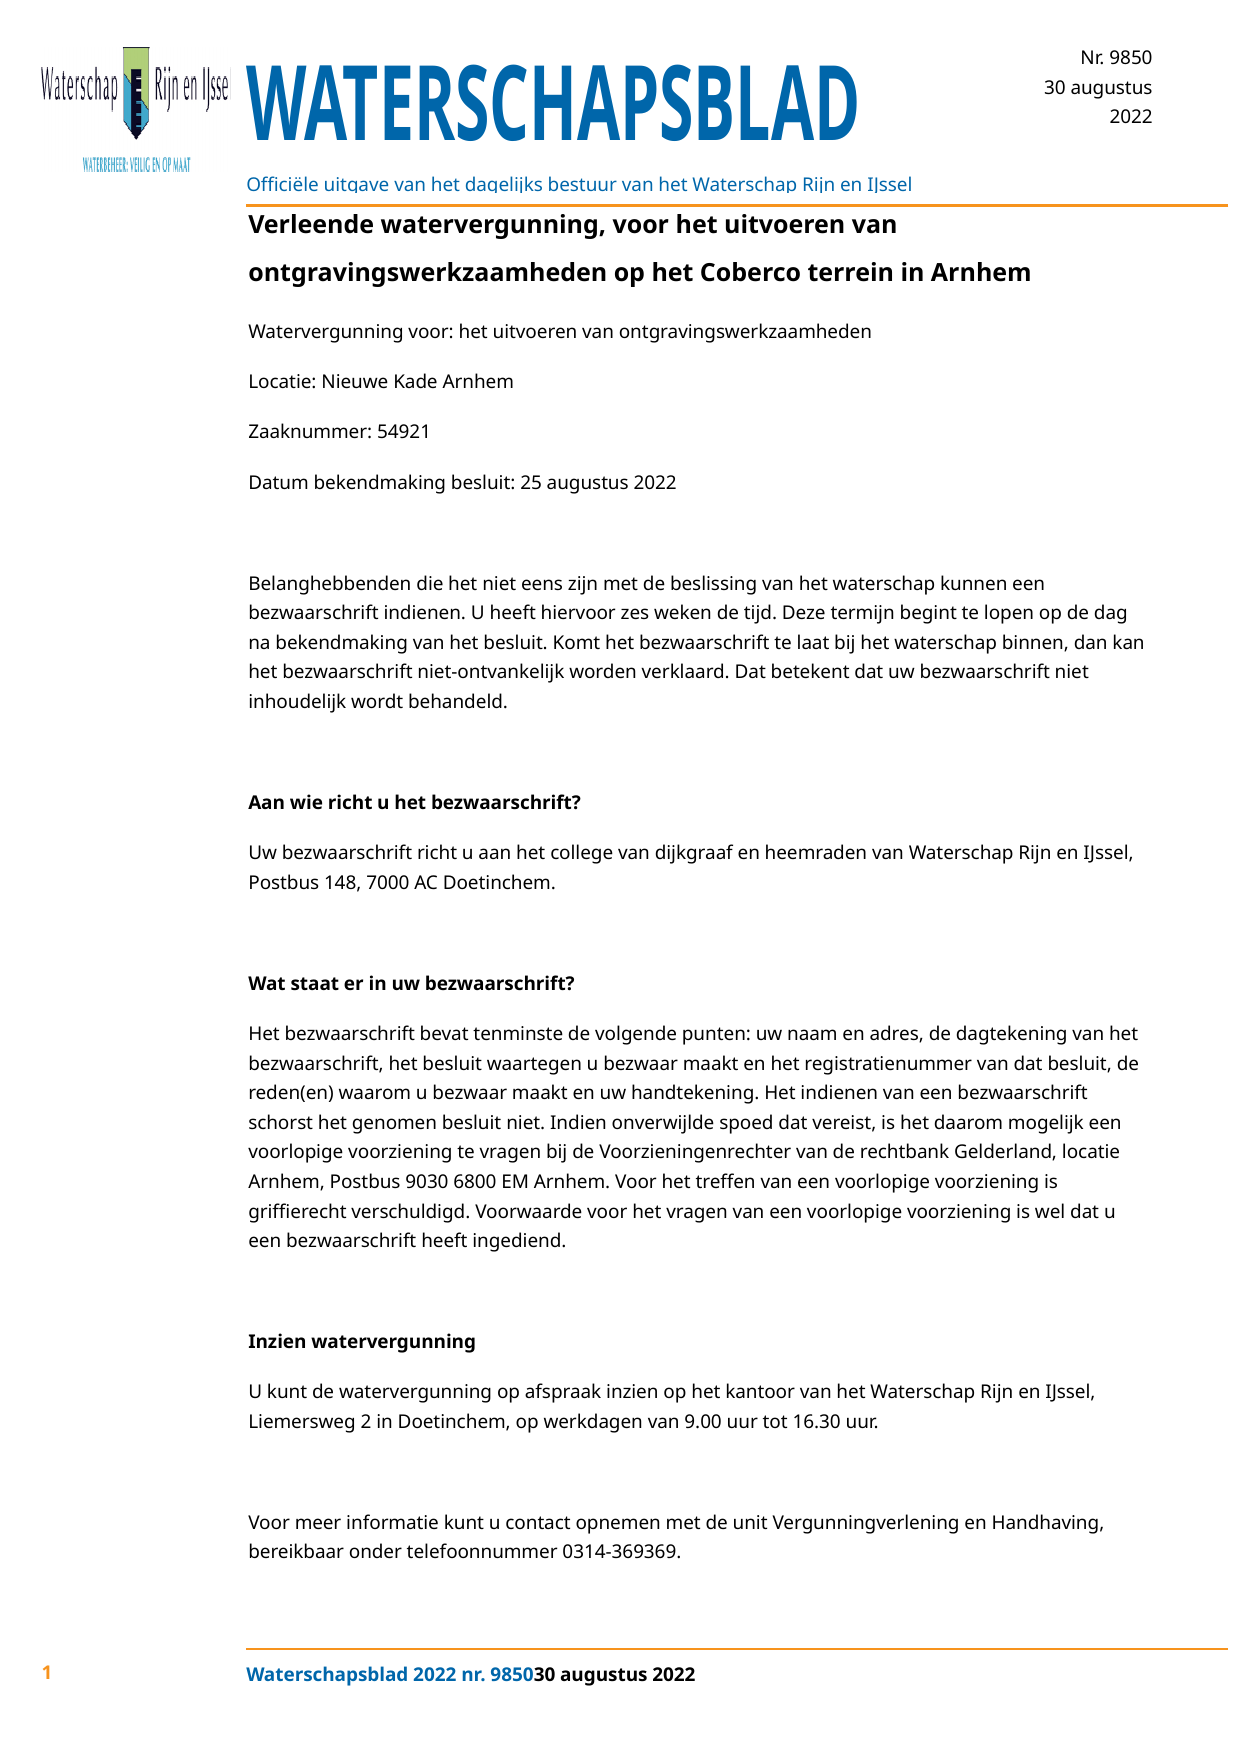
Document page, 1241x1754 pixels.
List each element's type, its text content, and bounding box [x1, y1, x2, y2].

text Voor meer informatie kunt u contact opnemen met de unit Vergunningverlening en Handhaving, bereikbaar onder telefoonnummer 0314-369369. [248, 1509, 1152, 1564]
text Het bezwaarschrift bevat tenminste de volgende punten: uw naam en adres, de dagtekening van het bezwaarschrift, het besluit waartegen u bezwaar maakt en het registratienummer van dat besluit, de reden(en) waarom u bezwaar maakt en uw handtekening. Het indienen van een bezwaarschrift schorst het genomen besluit niet. Indien onverwijlde spoed dat vereist, is het daarom mogelijk een voorlopige voorziening te vragen bij de Voorzieningenrechter van de rechtbank Gelderland, locatie Arnhem, Postbus 9030 6800 EM Arnhem. Voor het treffen van een voorlopige voorziening is griffierecht verschuldigd. Voorwaarde voor het vragen van een voorlopige voorziening is wel dat u een bezwaarschrift heeft ingediend. [248, 1020, 1152, 1253]
text Zaaknummer: 54921 [248, 419, 1152, 444]
text Watervergunning voor: het uitvoeren van ontgravingswerkzaamheden [248, 318, 1152, 344]
picture [41, 47, 231, 172]
text Inzien watervergunning [248, 1328, 1152, 1354]
text Uw bezwaarschrift richt u aan het college van dijkgraaf en heemraden van Waterschap Rijn en IJssel, Postbus 148, 7000 AC Doetinchem. [248, 839, 1152, 895]
text Wat staat er in uw bezwaarschrift? [248, 970, 1152, 996]
text Verleende watervergunning, voor het uitvoeren van ontgravingswerkzaamheden op het Coberco terrein in Arnhem [248, 207, 1152, 288]
text Belanghebbenden die het niet eens zijn met de beslissing van het waterschap kunnen een bezwaarschrift indienen. U heeft hiervoor zes weken de tijd. Deze termijn begint te lopen op de dag na bekendmaking van het besluit. Komt het bezwaarschrift te laat bij het waterschap binnen, dan kan het bezwaarschrift niet-ontvankelijk worden verklaard. Dat betekent dat uw bezwaarschrift niet inhoudelijk wordt behandeld. [248, 570, 1152, 714]
text Aan wie richt u het bezwaarschrift? [248, 789, 1152, 815]
text Datum bekendmaking besluit: 25 augustus 2022 [248, 469, 1152, 495]
text Locatie: Nieuwe Kade Arnhem [248, 368, 1152, 394]
text U kunt de watervergunning op afspraak inzien op het kantoor van het Waterschap Rijn en IJssel, Liemersweg 2 in Doetinchem, op werkdagen van 9.00 uur tot 16.30 uur. [248, 1379, 1152, 1434]
